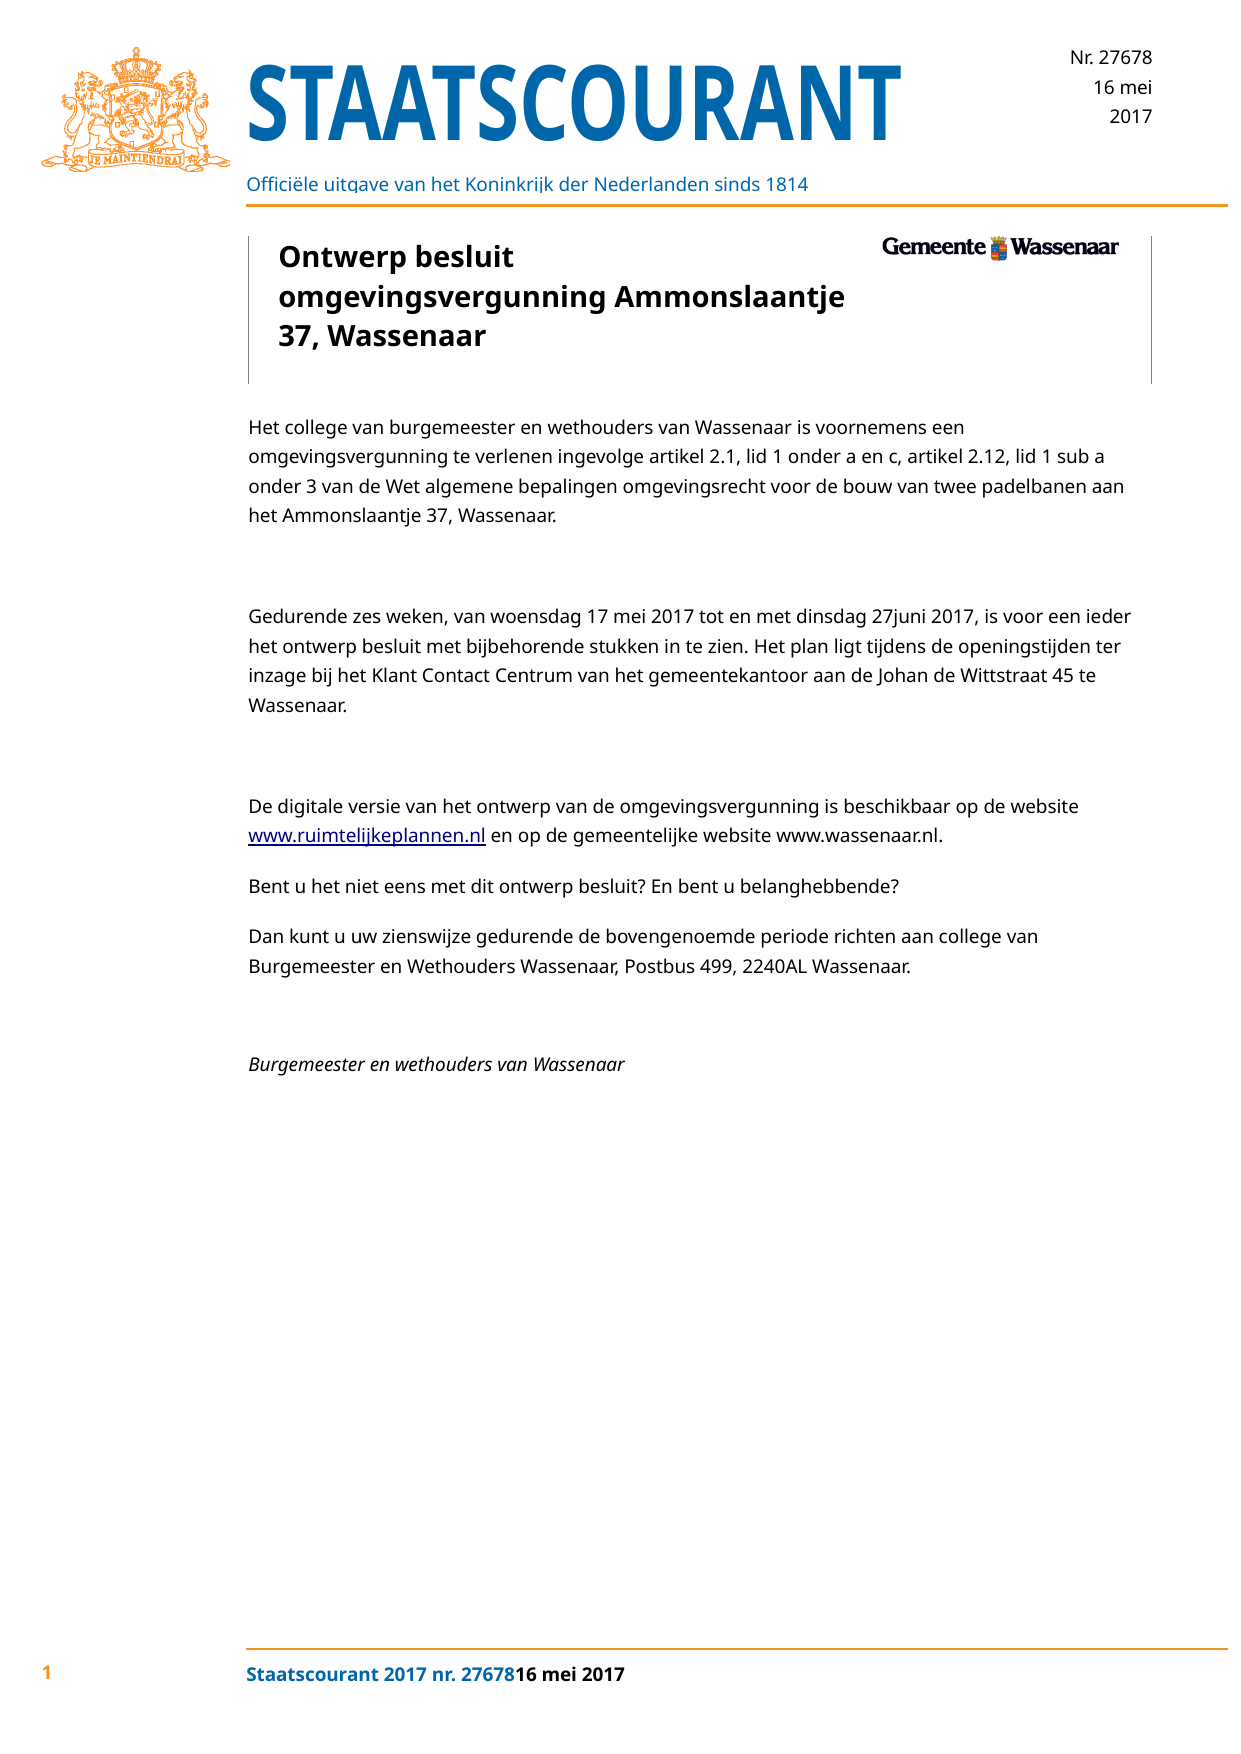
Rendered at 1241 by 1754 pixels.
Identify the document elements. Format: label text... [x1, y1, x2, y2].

picture [41, 47, 231, 172]
picture [882, 236, 1119, 261]
text Dan kunt u uw zienswijze gedurende de bovengenoemde periode richten aan college van Burgemeester en Wethouders Wassenaar, Postbus 499, 2240AL Wassenaar. [248, 923, 1152, 979]
text Gedurende zes weken, van woensdag 17 mei 2017 tot en met dinsdag 27juni 2017, is voor een ieder het ontwerp besluit met bijbehorende stukken in te zien. Het plan ligt tijdens de openingstijden ter inzage bij het Klant Contact Centrum van het gemeentekantoor aan de Johan de Wittstraat 45 te Wassenaar. [248, 603, 1152, 718]
text Bent u het niet eens met dit ontwerp besluit? En bent u belanghebbende? [248, 873, 1152, 899]
table_header [850, 236, 1151, 384]
text De digitale versie van het ontwerp van de omgevingsvergunning is beschikbaar op de website www.ruimtelijkeplannen.nl en op de gemeentelijke website www.wassenaar.nl. [248, 793, 1152, 848]
text Het college van burgemeester en wethouders van Wassenaar is voornemens een omgevingsvergunning te verlenen ingevolge artikel 2.1, lid 1 onder a en c, artikel 2.12, lid 1 sub a onder 3 van de Wet algemene bepalingen omgevingsrecht voor de bouw van twee padelbanen aan het Ammonslaantje 37, Wassenaar. [248, 414, 1152, 528]
table_header Ontwerp besluit omgevingsvergunning Ammonslaantje 37, Wassenaar [249, 236, 850, 384]
text Burgemeester en wethouders van Wassenaar [248, 1051, 1152, 1077]
